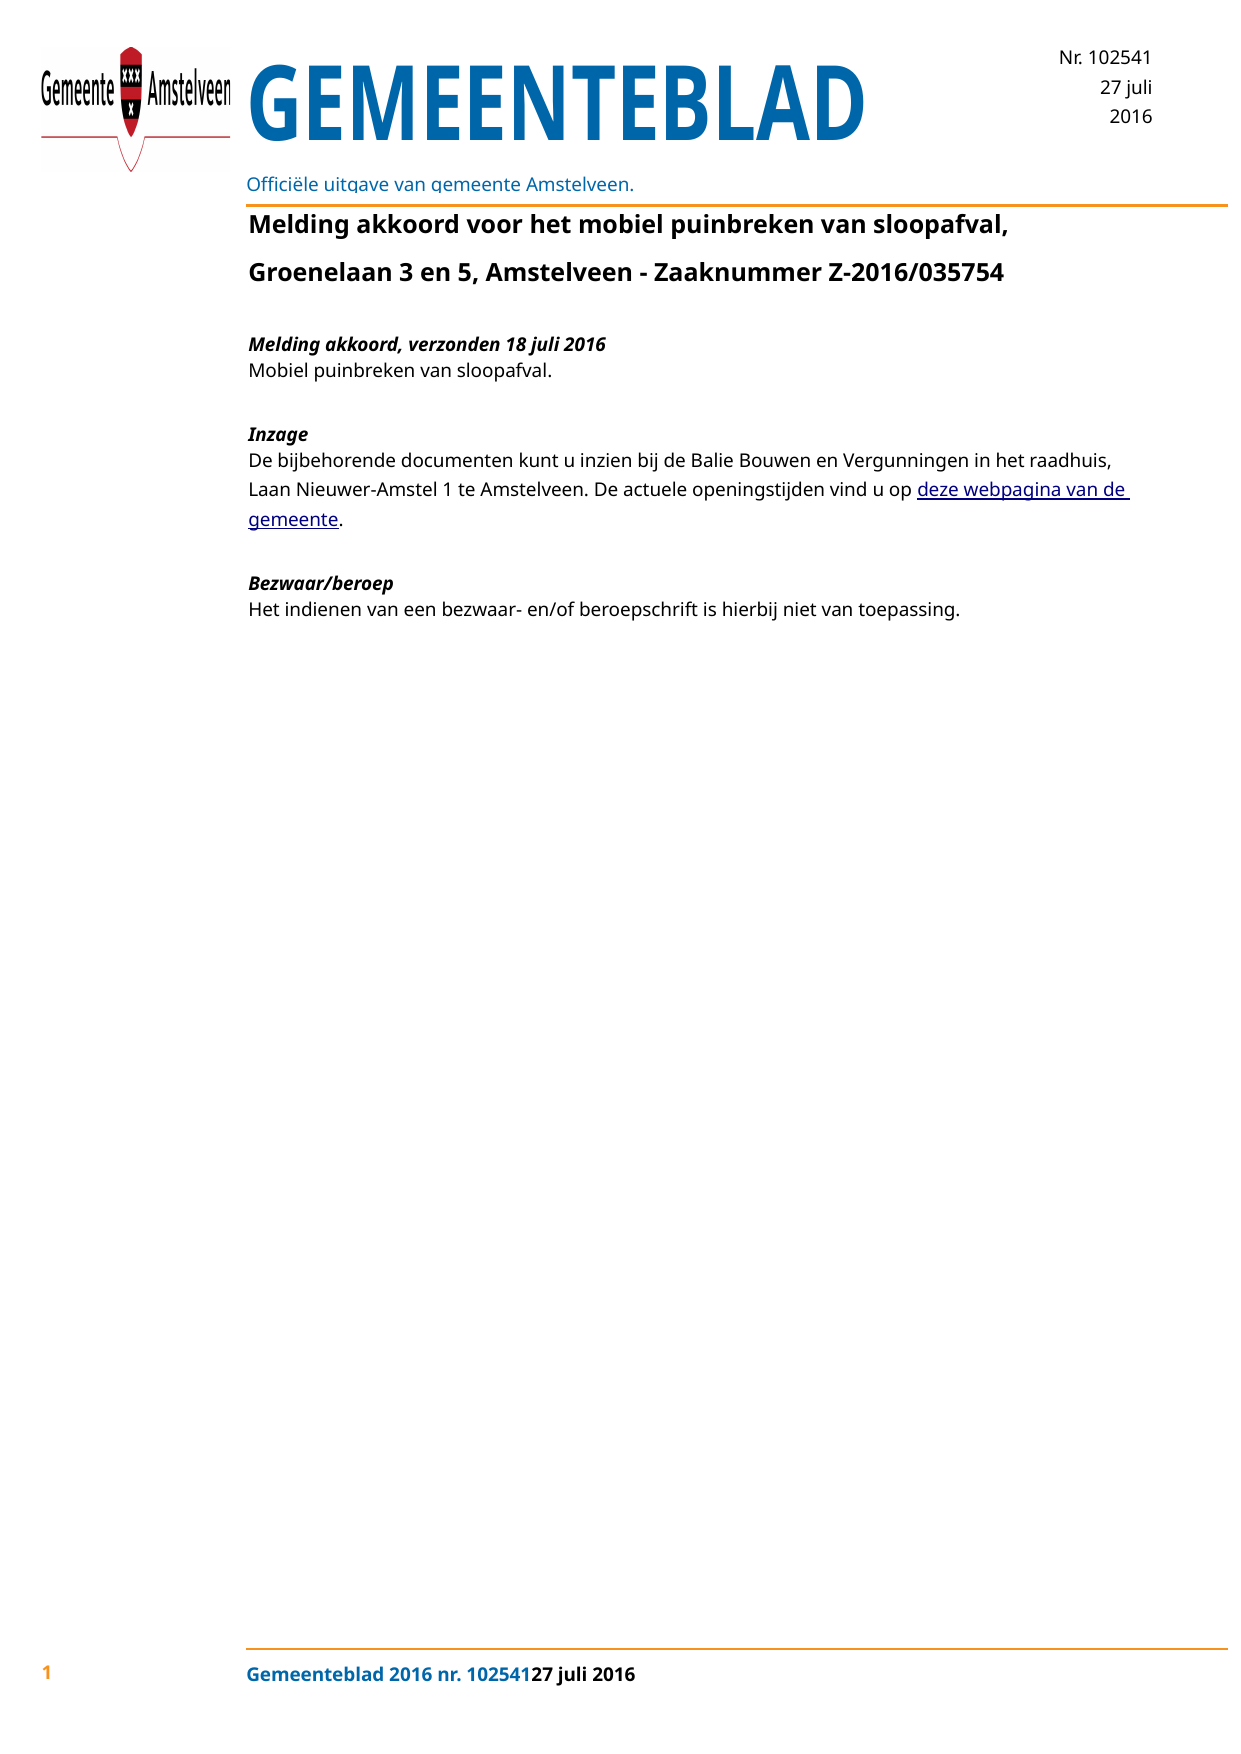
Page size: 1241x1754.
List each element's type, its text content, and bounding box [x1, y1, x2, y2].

text Melding akkoord, verzonden 18 juli 2016 [248, 331, 1152, 357]
text Melding akkoord voor het mobiel puinbreken van sloopafval, Groenelaan 3 en 5, Amstelveen - Zaaknummer Z-2016/035754 [248, 207, 1152, 288]
text Het indienen van een bezwaar- en/of beroepschrift is hierbij niet van toepassing. [248, 596, 1152, 621]
text Bezwaar/beroep [248, 570, 1152, 596]
text Inzage [248, 421, 1152, 447]
picture [41, 47, 231, 172]
text Mobiel puinbreken van sloopafval. [248, 357, 1152, 383]
text De bijbehorende documenten kunt u inzien bij de Balie Bouwen en Vergunningen in het raadhuis, Laan Nieuwer-Amstel 1 te Amstelveen. De actuele openingstijden vind u op deze webpagina van de gemeente. [248, 447, 1152, 532]
